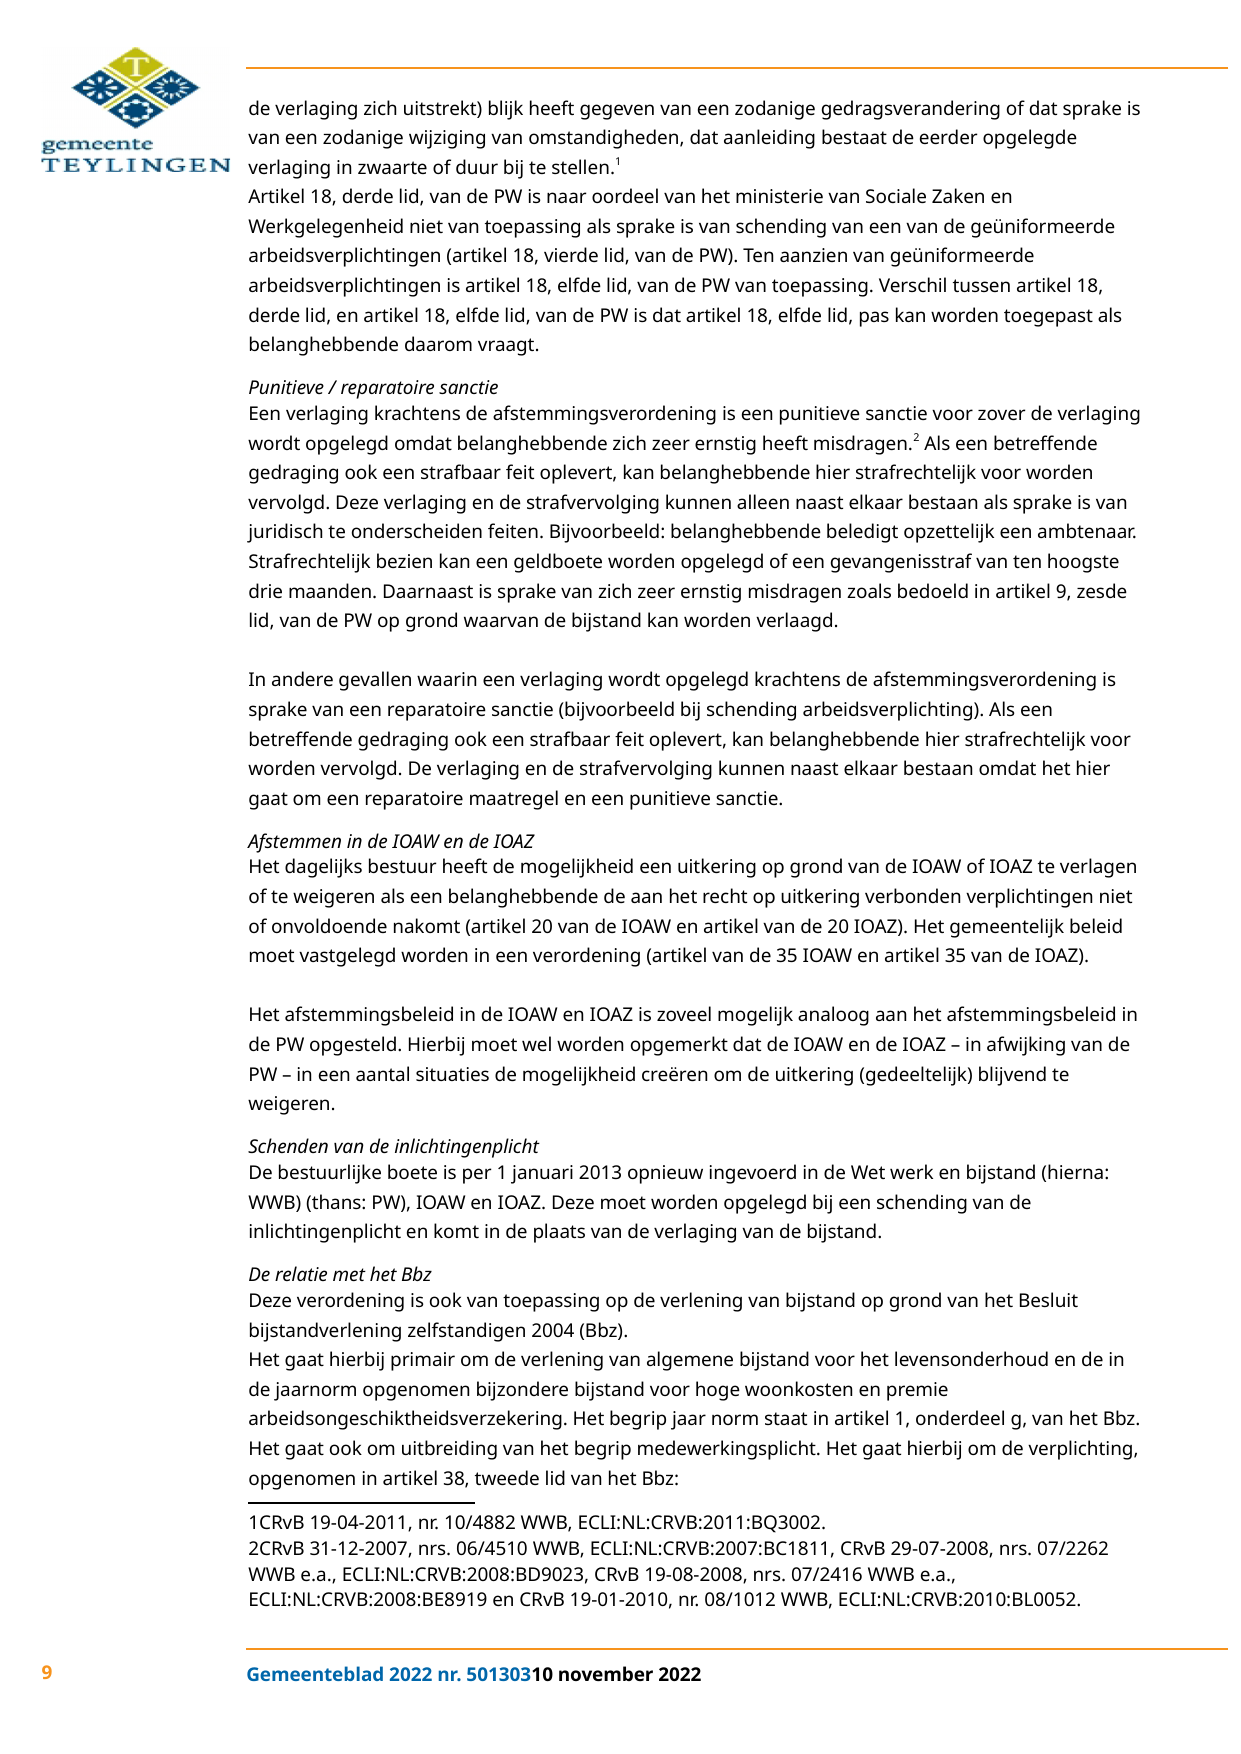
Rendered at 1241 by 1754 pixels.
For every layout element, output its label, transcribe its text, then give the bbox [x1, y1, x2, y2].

text CRvB 19-04-2011, nr. 10/4882 WWB, ECLI:NL:CRVB:2011:BQ3002. [248, 1509, 1152, 1535]
text In andere gevallen waarin een verlaging wordt opgelegd krachtens de afstemmingsverordening is sprake van een reparatoire sanctie (bijvoorbeeld bij schending arbeidsverplichting). Als een betreffende gedraging ook een strafbaar feit oplevert, kan belanghebbende hier strafrechtelijk voor worden vervolgd. De verlaging en de strafvervolging kunnen naast elkaar bestaan omdat het hier gaat om een reparatoire maatregel en een punitieve sanctie. [248, 667, 1152, 811]
text Artikel 18, derde lid, van de PW is naar oordeel van het ministerie van Sociale Zaken en Werkgelegenheid niet van toepassing als sprake is van schending van een van de geüniformeerde arbeidsverplichtingen (artikel 18, vierde lid, van de PW). Ten aanzien van geüniformeerde arbeidsverplichtingen is artikel 18, elfde lid, van de PW van toepassing. Verschil tussen artikel 18, derde lid, en artikel 18, elfde lid, van de PW is dat artikel 18, elfde lid, pas kan worden toegepast als belanghebbende daarom vraagt. [248, 183, 1152, 357]
text Het afstemmingsbeleid in de IOAW en IOAZ is zoveel mogelijk analoog aan het afstemmingsbeleid in de PW opgesteld. Hierbij moet wel worden opgemerkt dat de IOAW en de IOAZ – in afwijking van de PW – in een aantal situaties de mogelijkheid creëren om de uitkering (gedeeltelijk) blijvend te weigeren. [248, 1002, 1152, 1116]
text De relatie met het Bbz [248, 1262, 1152, 1287]
text Het gaat ook om uitbreiding van het begrip medewerkingsplicht. Het gaat hierbij om de verplichting, opgenomen in artikel 38, tweede lid van het Bbz: [248, 1435, 1152, 1491]
text Deze verordening is ook van toepassing op de verlening van bijstand op grond van het Besluit bijstandverlening zelfstandigen 2004 (Bbz). [248, 1287, 1152, 1343]
picture [41, 47, 231, 172]
text de verlaging zich uitstrekt) blijk heeft gegeven van een zodanige gedragsverandering of dat sprake is van een zodanige wijziging van omstandigheden, dat aanleiding bestaat de eerder opgelegde verlaging in zwaarte of duur bij te stellen. [248, 95, 1152, 180]
text Punitieve / reparatoire sanctie [248, 374, 1152, 400]
text Afstemmen in de IOAW en de IOAZ [248, 828, 1152, 854]
text Schenden van de inlichtingenplicht [248, 1133, 1152, 1159]
text Het dagelijks bestuur heeft de mogelijkheid een uitkering op grond van de IOAW of IOAZ te verlagen of te weigeren als een belanghebbende de aan het recht op uitkering verbonden verplichtingen niet of onvoldoende nakomt (artikel 20 van de IOAW en artikel van de 20 IOAZ). Het gemeentelijk beleid moet vastgelegd worden in een verordening (artikel van de 35 IOAW en artikel 35 van de IOAZ). [248, 854, 1152, 968]
text De bestuurlijke boete is per 1 januari 2013 opnieuw ingevoerd in de Wet werk en bijstand (hierna: WWB) (thans: PW), IOAW en IOAZ. Deze moet worden opgelegd bij een schending van de inlichtingenplicht en komt in de plaats van de verlaging van de bijstand. [248, 1159, 1152, 1244]
text CRvB 31-12-2007, nrs. 06/4510 WWB, ECLI:NL:CRVB:2007:BC1811, CRvB 29-07-2008, nrs. 07/2262 WWB e.a., ECLI:NL:CRVB:2008:BD9023, CRvB 19-08-2008, nrs. 07/2416 WWB e.a., ECLI:NL:CRVB:2008:BE8919 en CRvB 19-01-2010, nr. 08/1012 WWB, ECLI:NL:CRVB:2010:BL0052. [248, 1535, 1152, 1612]
text Het gaat hierbij primair om de verlening van algemene bijstand voor het levensonderhoud en de in de jaarnorm opgenomen bijzondere bijstand voor hoge woonkosten en premie arbeidsongeschiktheidsverzekering. Het begrip jaar norm staat in artikel 1, onderdeel g, van het Bbz. [248, 1346, 1152, 1431]
text Een verlaging krachtens de afstemmingsverordening is een punitieve sanctie voor zover de verlaging wordt opgelegd omdat belanghebbende zich zeer ernstig heeft misdragen. Als een betreffende gedraging ook een strafbaar feit oplevert, kan belanghebbende hier strafrechtelijk voor worden vervolgd. Deze verlaging en de strafvervolging kunnen alleen naast elkaar bestaan als sprake is van juridisch te onderscheiden feiten. Bijvoorbeeld: belanghebbende beledigt opzettelijk een ambtenaar. Strafrechtelijk bezien kan een geldboete worden opgelegd of een gevangenisstraf van ten hoogste drie maanden. Daarnaast is sprake van zich zeer ernstig misdragen zoals bedoeld in artikel 9, zesde lid, van de PW op grond waarvan de bijstand kan worden verlaagd. [248, 400, 1152, 633]
